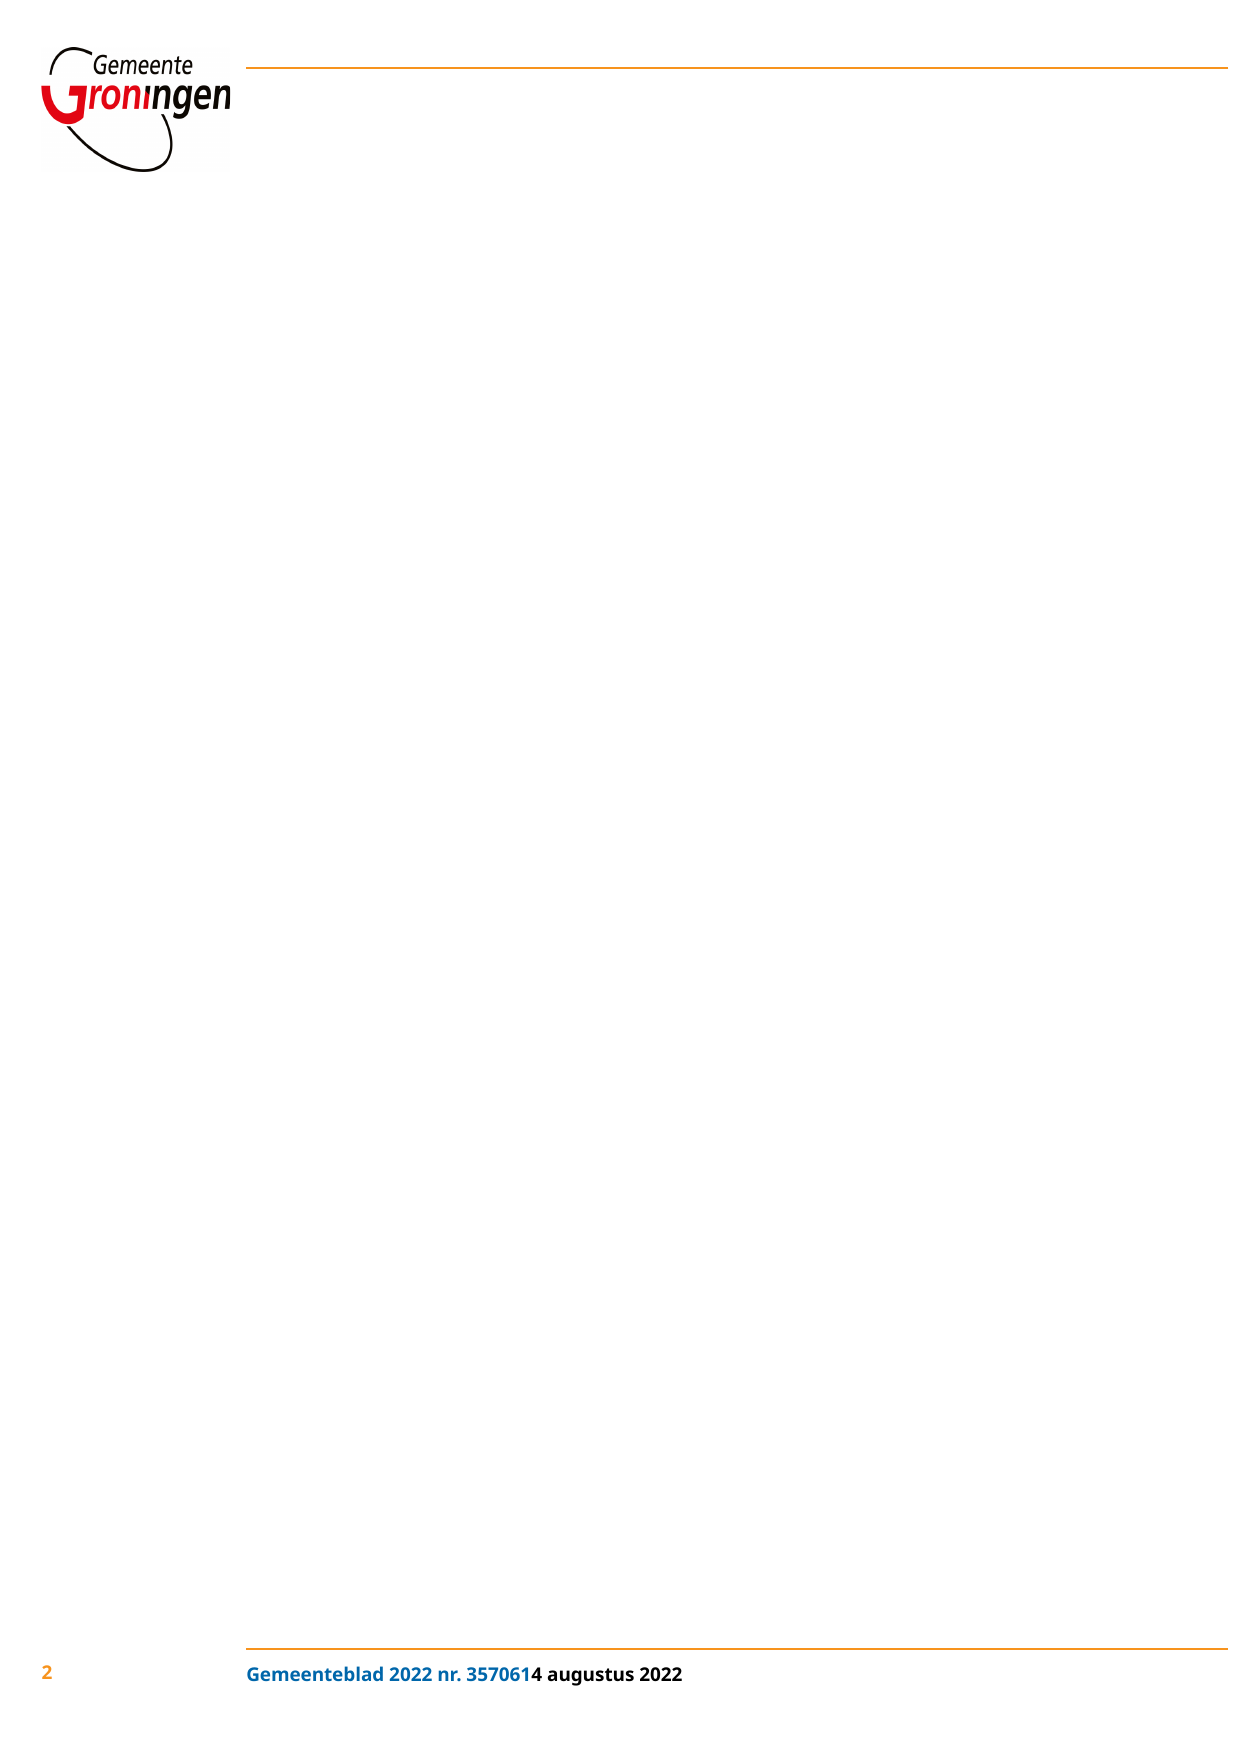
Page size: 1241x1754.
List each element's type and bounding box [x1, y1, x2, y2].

picture [41, 47, 231, 172]
